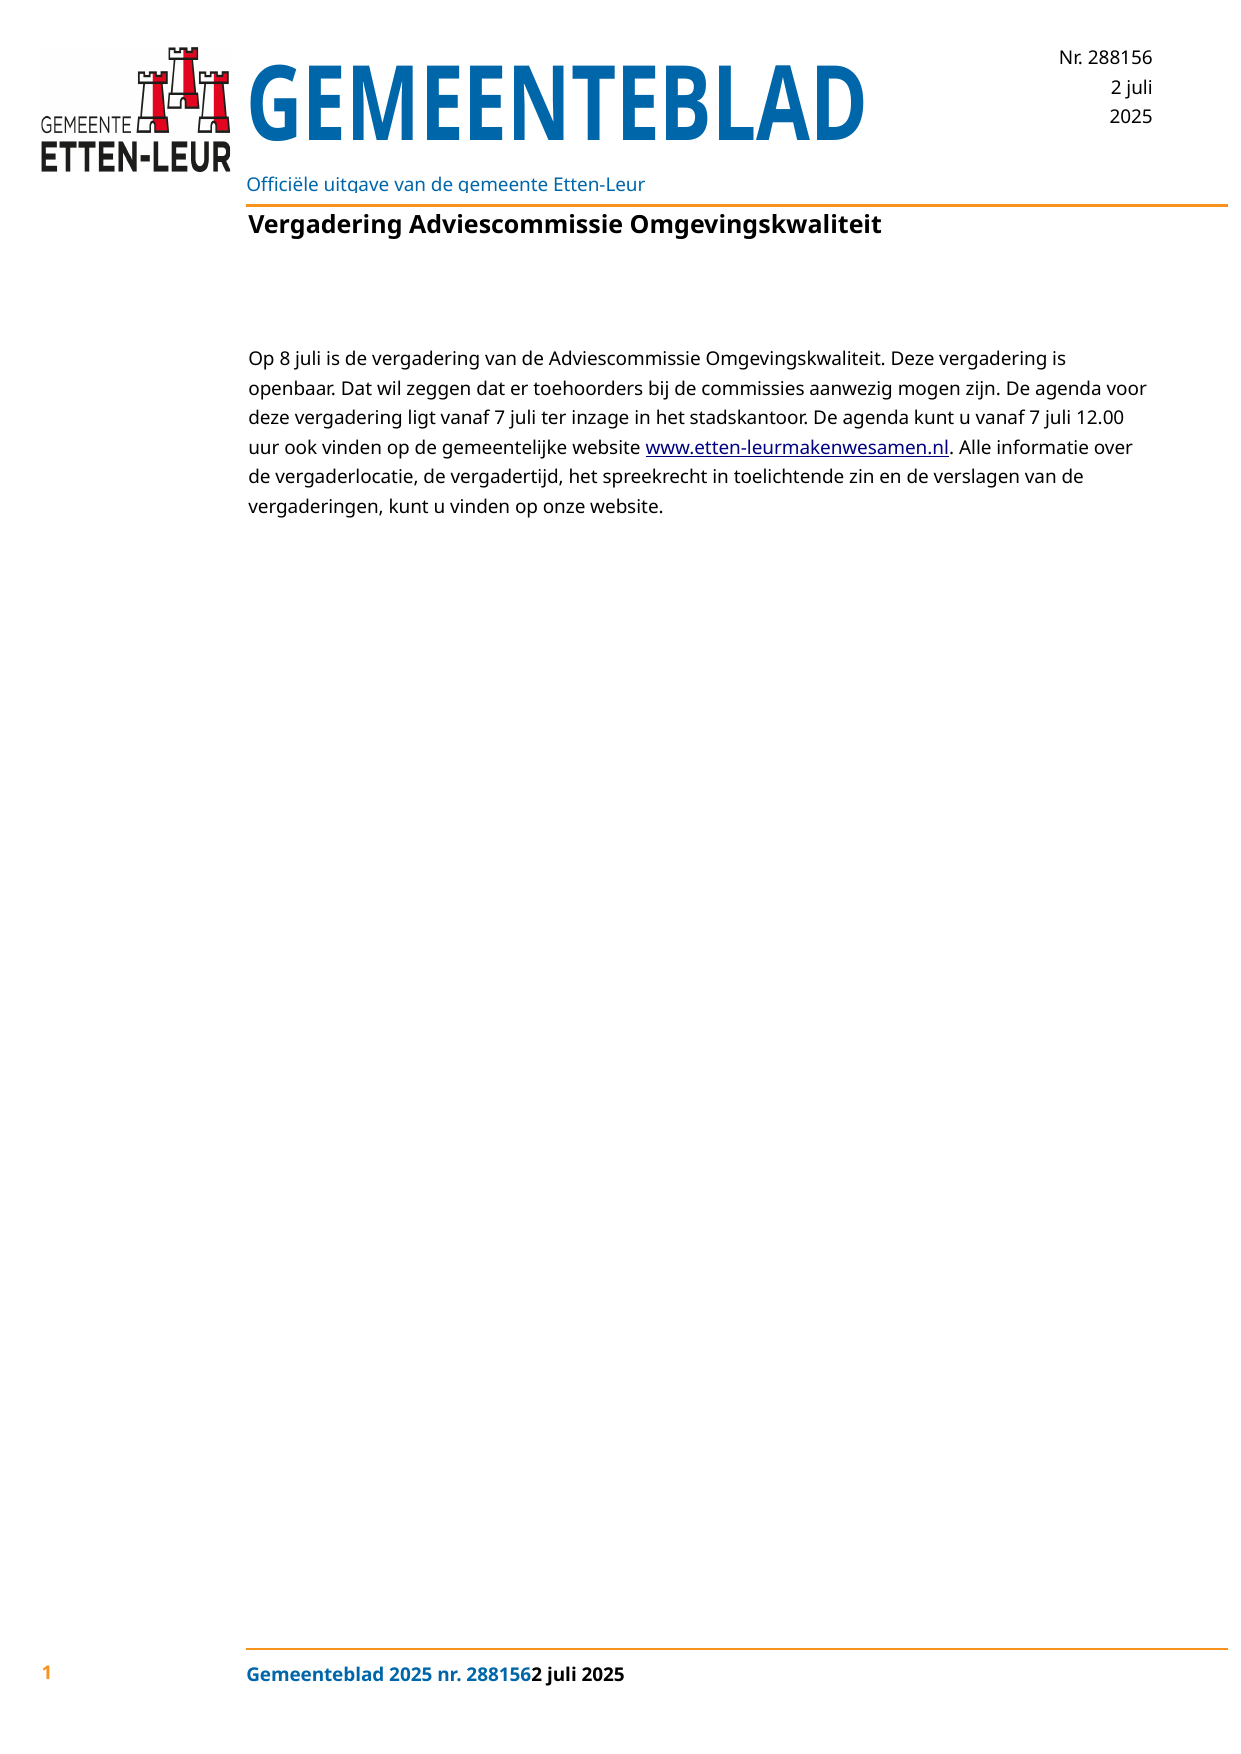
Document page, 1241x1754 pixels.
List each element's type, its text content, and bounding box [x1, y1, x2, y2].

picture [41, 47, 231, 172]
text Op 8 juli is de vergadering van de Adviescommissie Omgevingskwaliteit. Deze vergadering is openbaar. Dat wil zeggen dat er toehoorders bij de commissies aanwezig mogen zijn. De agenda voor deze vergadering ligt vanaf 7 juli ter inzage in het stadskantoor. De agenda kunt u vanaf 7 juli 12.00 uur ook vinden op de gemeentelijke website www.etten-leurmakenwesamen.nl. Alle informatie over de vergaderlocatie, de vergadertijd, het spreekrecht in toelichtende zin en de verslagen van de vergaderingen, kunt u vinden op onze website. [248, 345, 1152, 519]
text Vergadering Adviescommissie Omgevingskwaliteit [248, 207, 1152, 241]
